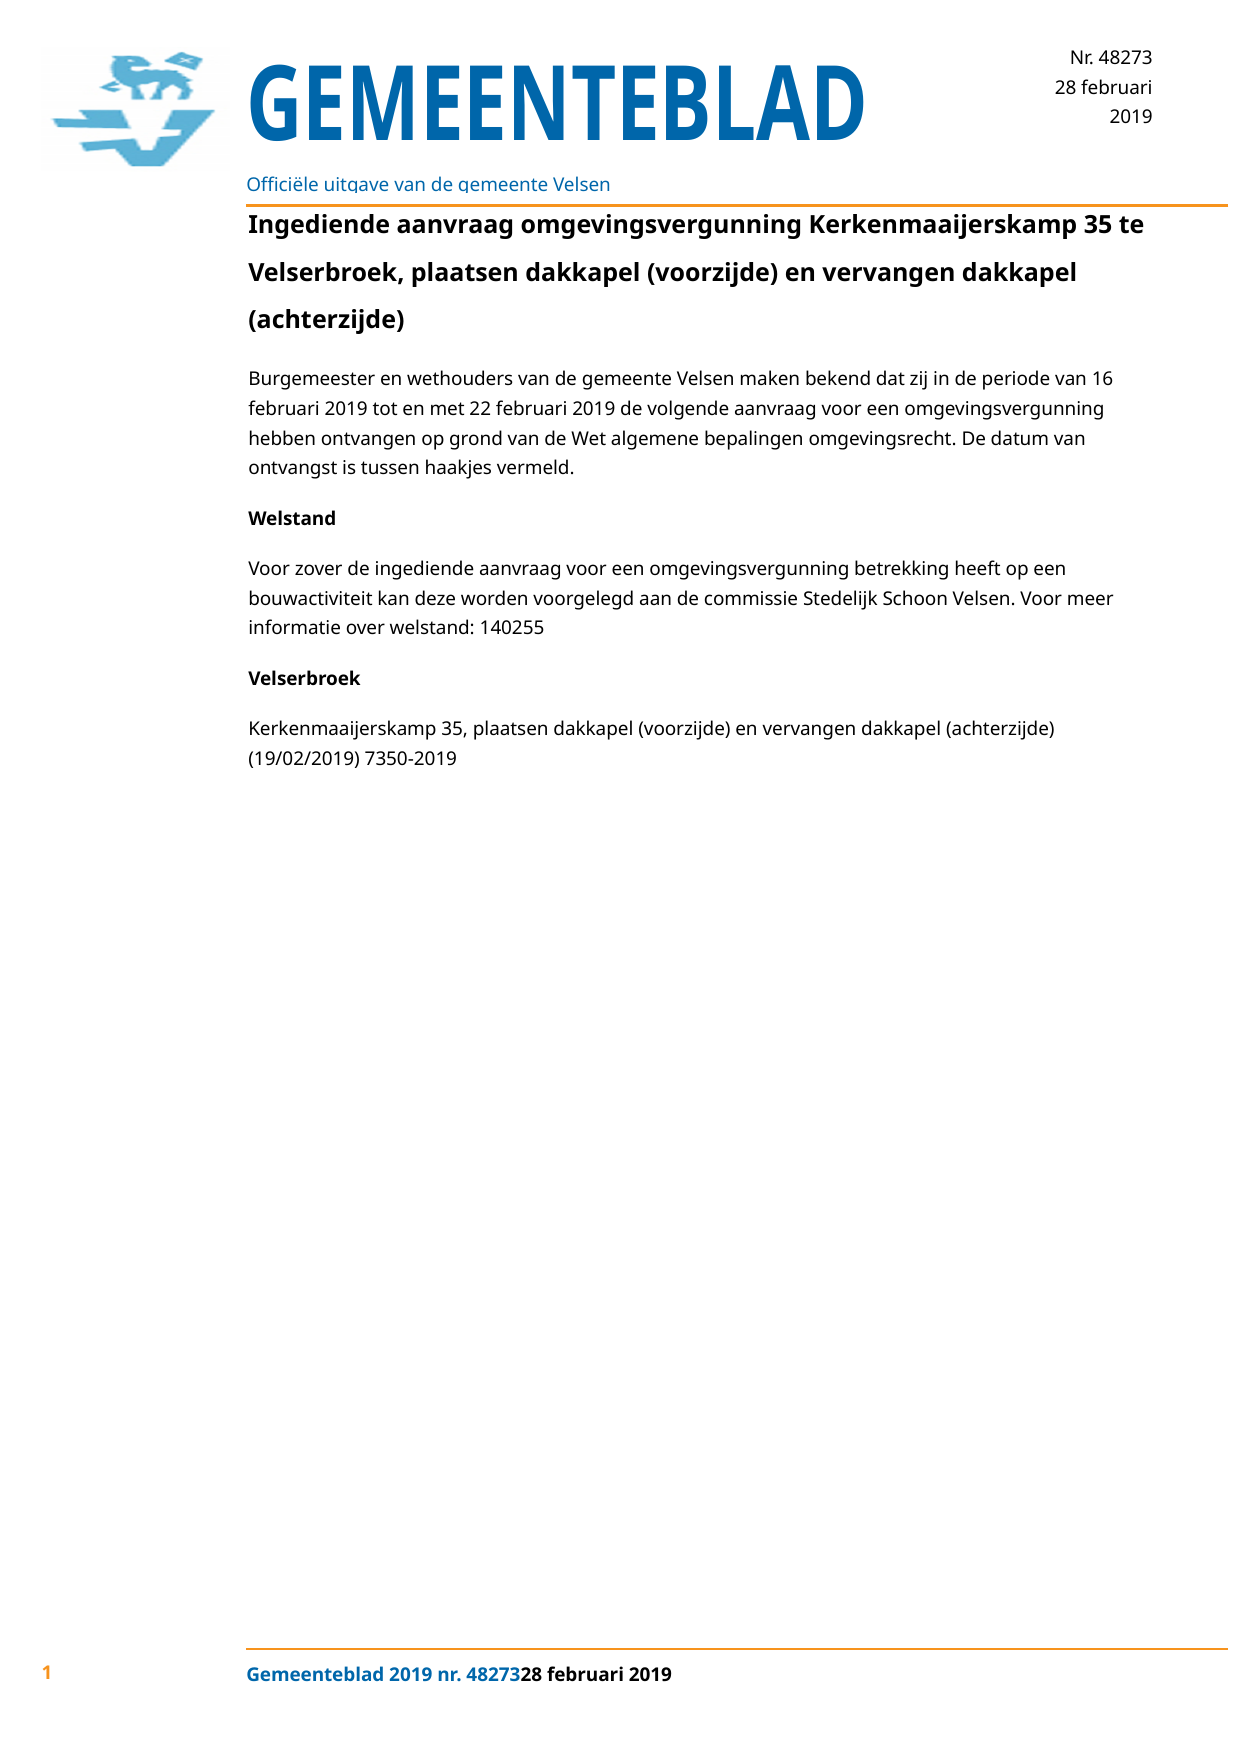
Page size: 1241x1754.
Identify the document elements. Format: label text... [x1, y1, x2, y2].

text Voor zover de ingediende aanvraag voor een omgevingsvergunning betrekking heeft op een bouwactiviteit kan deze worden voorgelegd aan de commissie Stedelijk Schoon Velsen. Voor meer informatie over welstand: 140255 [248, 555, 1152, 640]
picture [41, 47, 231, 172]
text Velserbroek [248, 665, 1152, 690]
text Ingediende aanvraag omgevingsvergunning Kerkenmaaijerskamp 35 te Velserbroek, plaatsen dakkapel (voorzijde) en vervangen dakkapel (achterzijde) [248, 207, 1152, 336]
text Burgemeester en wethouders van de gemeente Velsen maken bekend dat zij in de periode van 16 februari 2019 tot en met 22 februari 2019 de volgende aanvraag voor een omgevingsvergunning hebben ontvangen op grond van de Wet algemene bepalingen omgevingsrecht. De datum van ontvangst is tussen haakjes vermeld. [248, 366, 1152, 480]
text Welstand [248, 505, 1152, 530]
text Kerkenmaaijerskamp 35, plaatsen dakkapel (voorzijde) en vervangen dakkapel (achterzijde) (19/02/2019) 7350-2019 [248, 715, 1152, 770]
